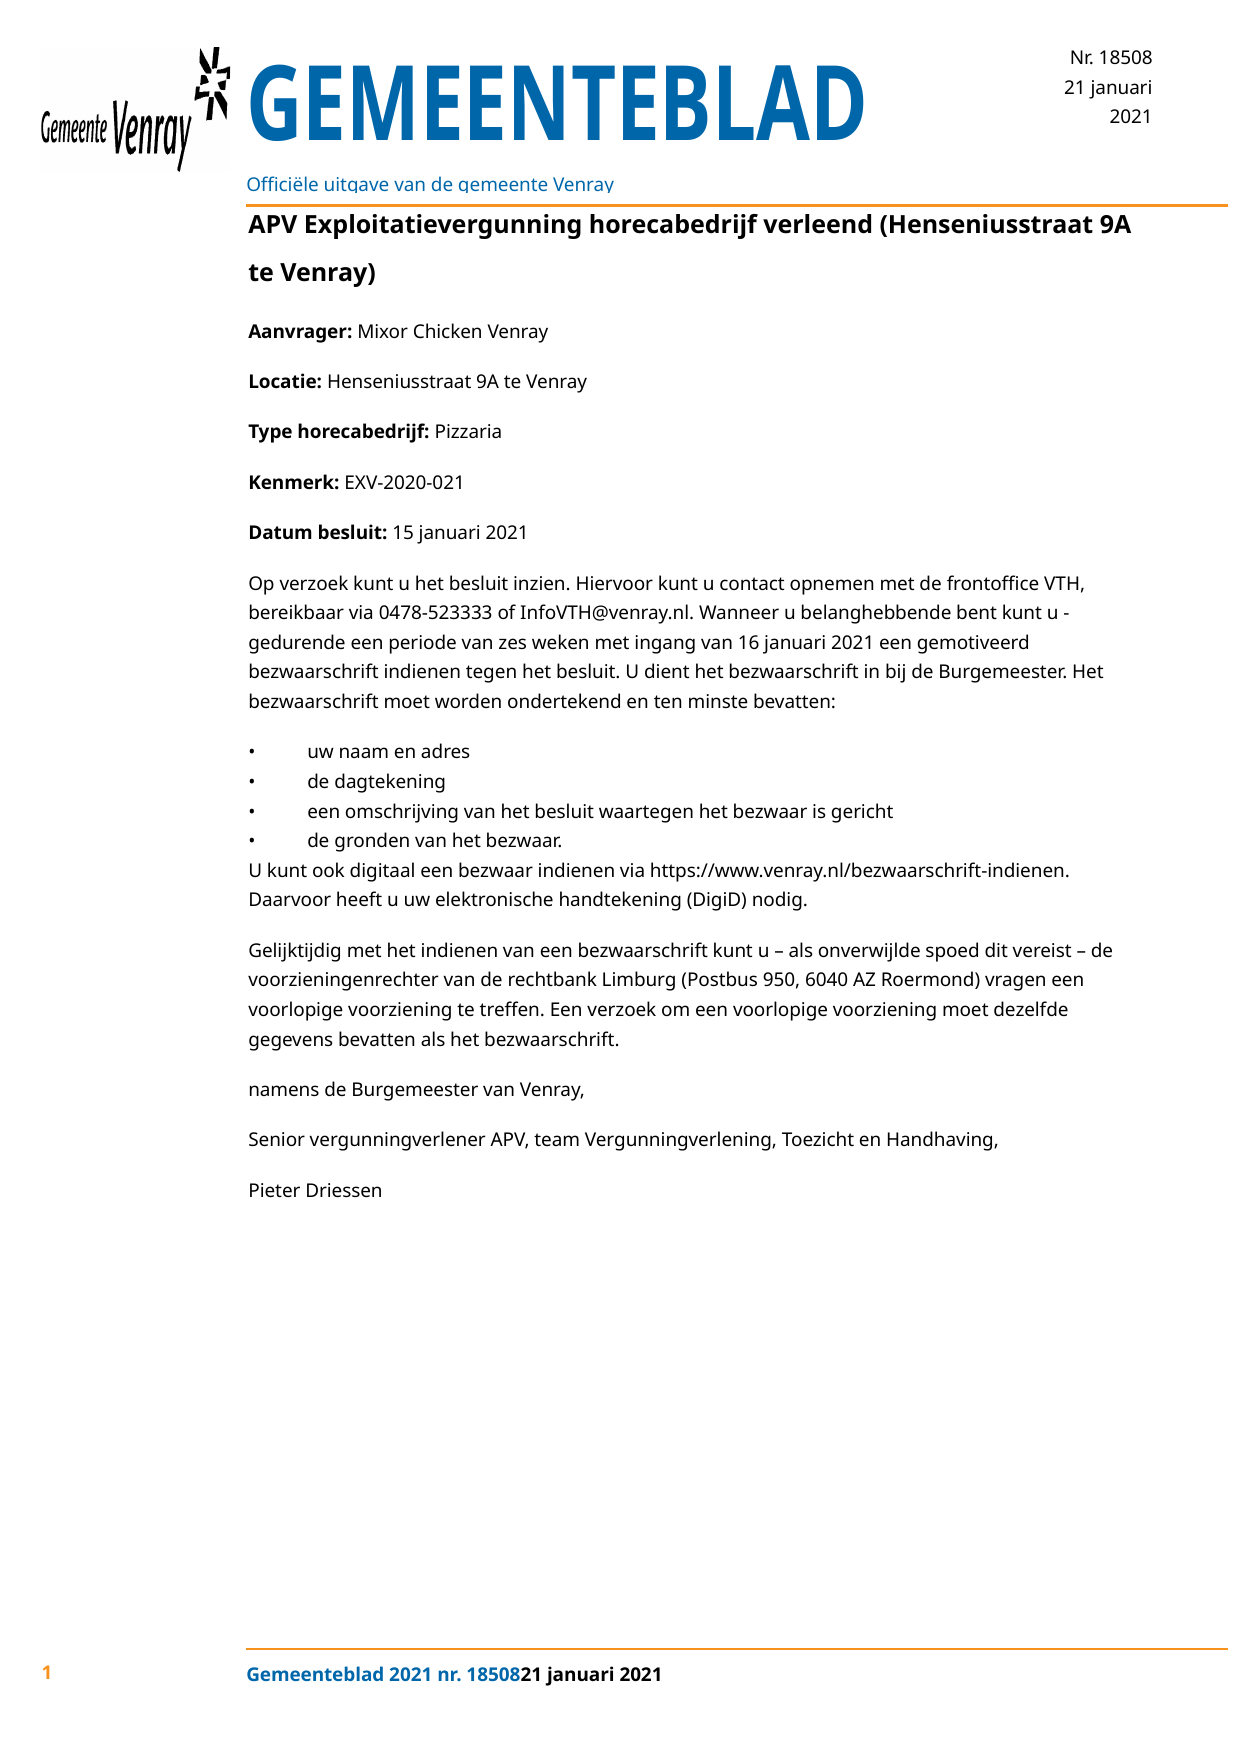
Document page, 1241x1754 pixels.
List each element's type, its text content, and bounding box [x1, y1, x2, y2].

text Aanvrager: Mixor Chicken Venray [248, 318, 1152, 344]
text Datum besluit: 15 januari 2021 [248, 519, 1152, 545]
text U kunt ook digitaal een bezwaar indienen via https://www.venray.nl/bezwaarschrift-indienen. Daarvoor heeft u uw elektronische handtekening (DigiD) nodig. [248, 857, 1152, 912]
text APV Exploitatievergunning horecabedrijf verleend (Henseniusstraat 9A te Venray) [248, 207, 1152, 288]
picture [41, 47, 231, 172]
text Op verzoek kunt u het besluit inzien. Hiervoor kunt u contact opnemen met de frontoffice VTH, bereikbaar via 0478-523333 of InfoVTH@venray.nl. Wanneer u belanghebbende bent kunt u - gedurende een periode van zes weken met ingang van 16 januari 2021 een gemotiveerd bezwaarschrift indienen tegen het besluit. U dient het bezwaarschrift in bij de Burgemeester. Het bezwaarschrift moet worden ondertekend en ten minste bevatten: [248, 570, 1152, 714]
text namens de Burgemeester van Venray, [248, 1076, 1152, 1102]
text Kenmerk: EXV-2020-021 [248, 469, 1152, 495]
list uw naam en adres [248, 739, 1152, 764]
text Gelijktijdig met het indienen van een bezwaarschrift kunt u – als onverwijlde spoed dit vereist – de voorzieningenrechter van de rechtbank Limburg (Postbus 950, 6040 AZ Roermond) vragen een voorlopige voorziening te treffen. Een verzoek om een voorlopige voorziening moet dezelfde gegevens bevatten als het bezwaarschrift. [248, 937, 1152, 1052]
list de gronden van het bezwaar. [248, 827, 1152, 853]
text Pieter Driessen [248, 1177, 1152, 1203]
list een omschrijving van het besluit waartegen het bezwaar is gericht [248, 798, 1152, 824]
list de dagtekening [248, 768, 1152, 794]
text Locatie: Henseniusstraat 9A te Venray [248, 368, 1152, 394]
text Senior vergunningverlener APV, team Vergunningverlening, Toezicht en Handhaving, [248, 1127, 1152, 1152]
text Type horecabedrijf: Pizzaria [248, 419, 1152, 444]
